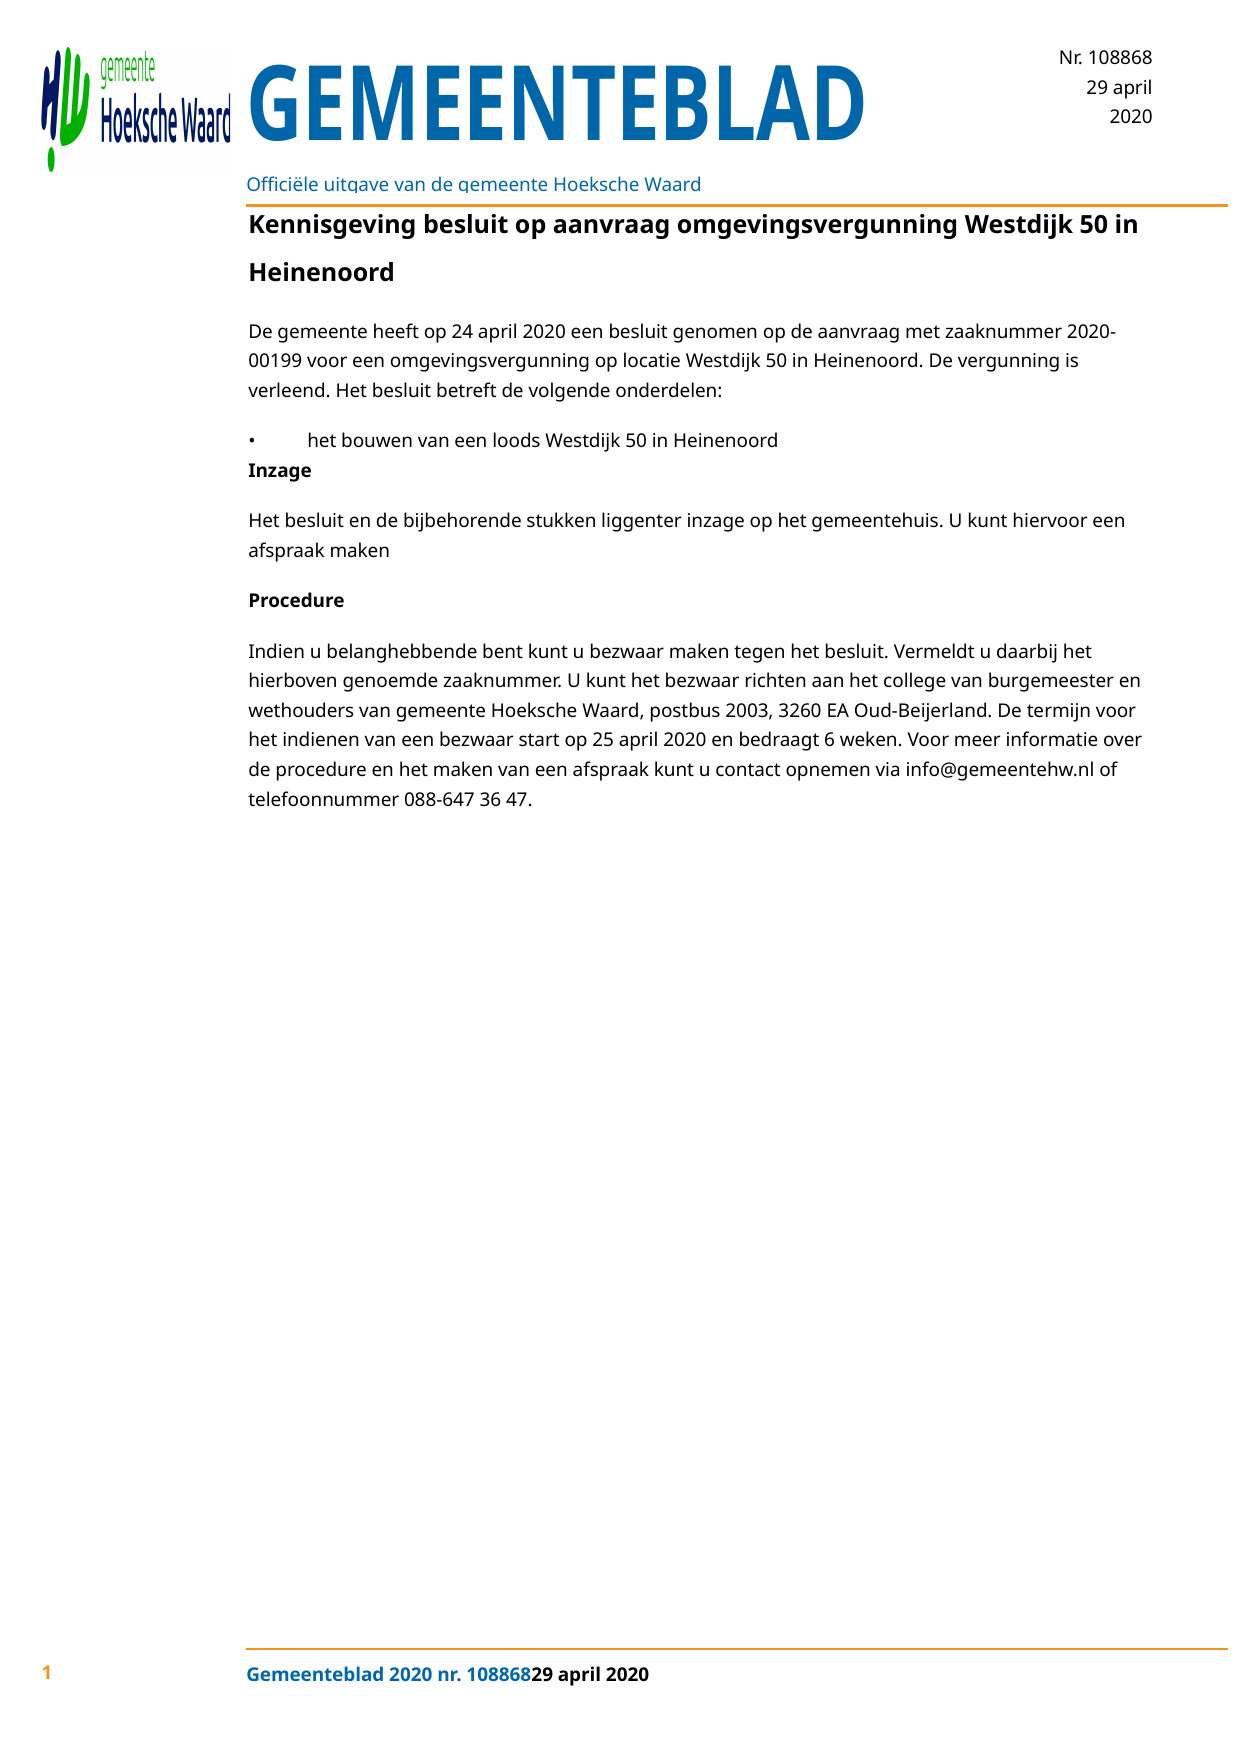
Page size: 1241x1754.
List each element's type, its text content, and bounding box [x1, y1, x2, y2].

text Het besluit en de bijbehorende stukken liggenter inzage op het gemeentehuis. U kunt hiervoor een afspraak maken [248, 507, 1152, 563]
text Indien u belanghebbende bent kunt u bezwaar maken tegen het besluit. Vermeldt u daarbij het hierboven genoemde zaaknummer. U kunt het bezwaar richten aan het college van burgemeester en wethouders van gemeente Hoeksche Waard, postbus 2003, 3260 EA Oud-Beijerland. De termijn voor het indienen van een bezwaar start op 25 april 2020 en bedraagt 6 weken. Voor meer informatie over de procedure en het maken van een afspraak kunt u contact opnemen via info@gemeentehw.nl of telefoonnummer 088-647 36 47. [248, 638, 1152, 812]
picture [41, 47, 231, 172]
list het bouwen van een loods Westdijk 50 in Heinenoord [248, 427, 1152, 453]
text Kennisgeving besluit op aanvraag omgevingsvergunning Westdijk 50 in Heinenoord [248, 207, 1152, 288]
text Inzage [248, 457, 1152, 483]
text Procedure [248, 587, 1152, 613]
text De gemeente heeft op 24 april 2020 een besluit genomen op de aanvraag met zaaknummer 2020-00199 voor een omgevingsvergunning op locatie Westdijk 50 in Heinenoord. De vergunning is verleend. Het besluit betreft de volgende onderdelen: [248, 318, 1152, 403]
